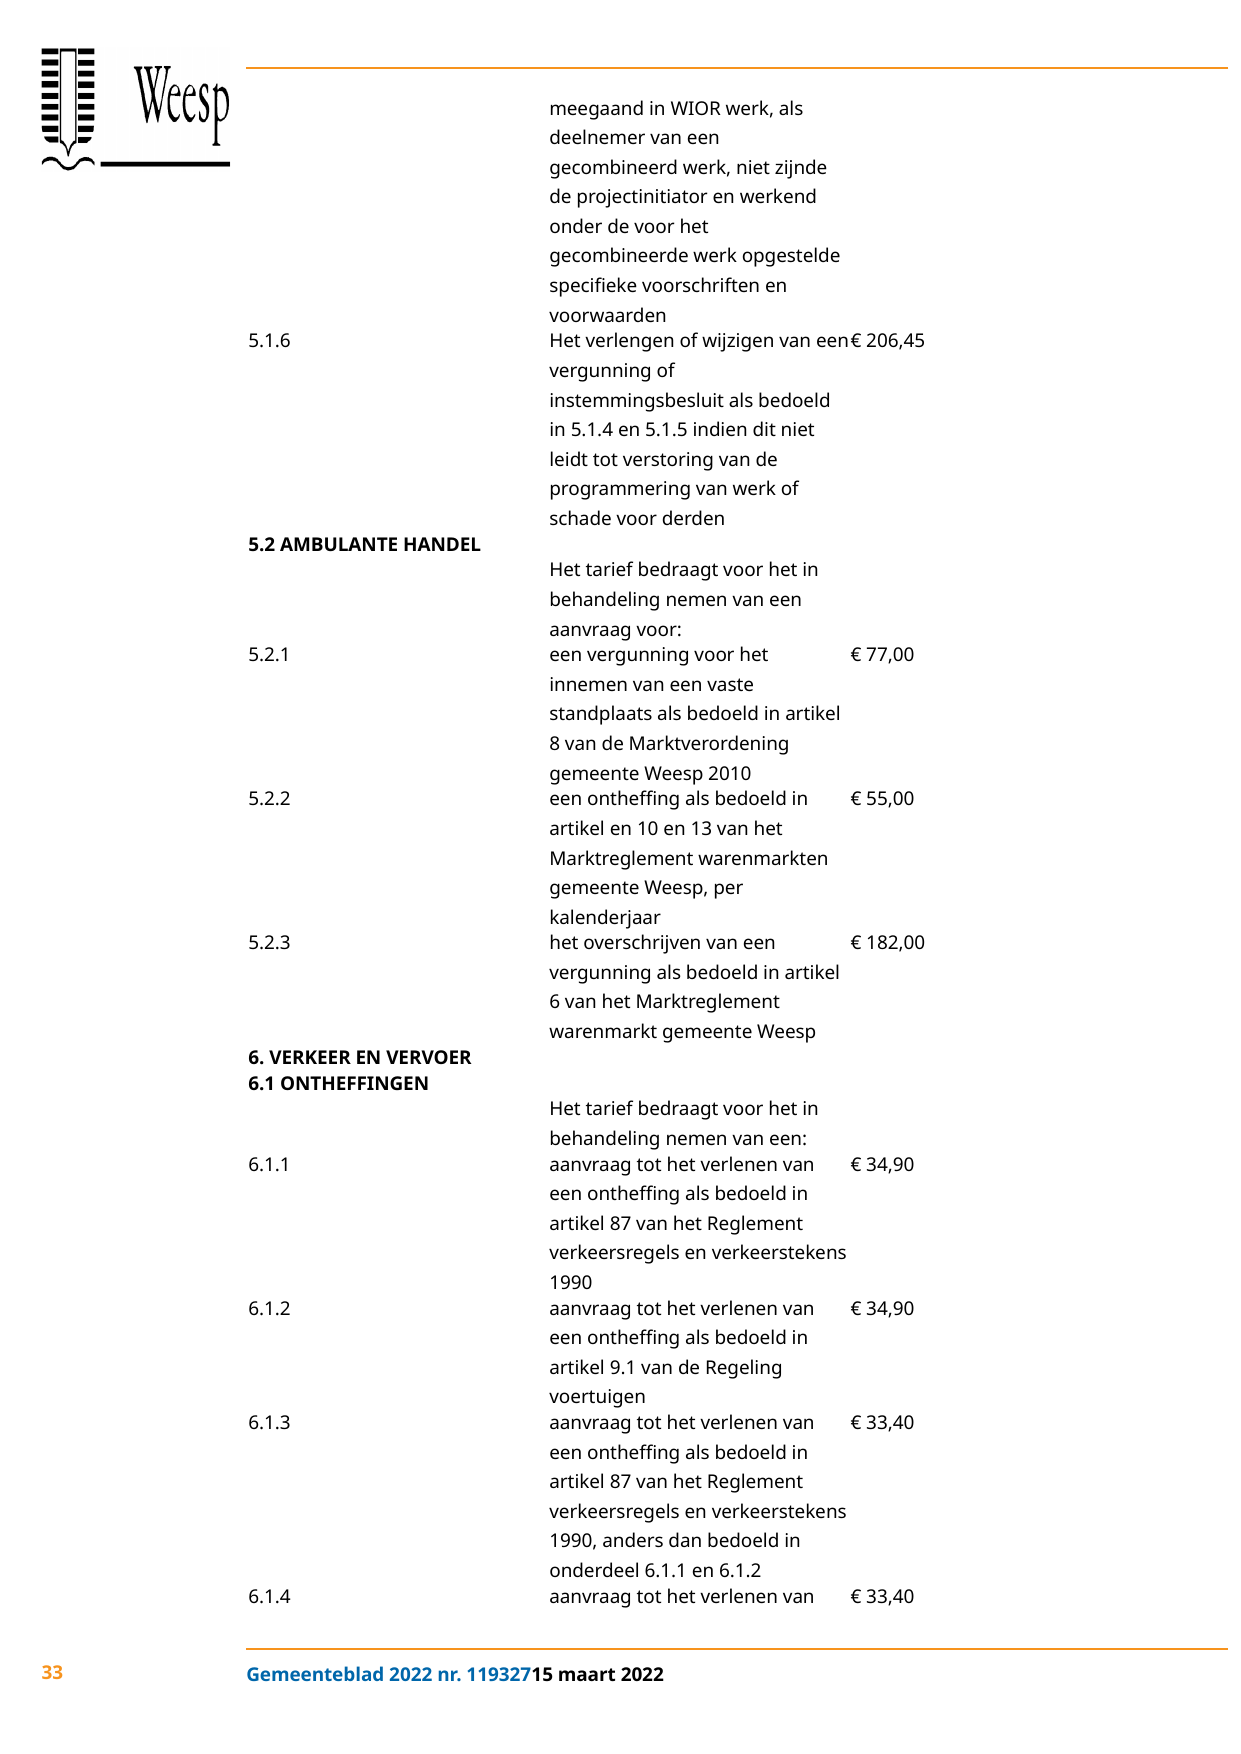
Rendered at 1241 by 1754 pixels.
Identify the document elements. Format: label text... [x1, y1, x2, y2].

table_cell [850, 557, 1152, 641]
table_cell 5.2.1 [248, 641, 549, 786]
table_cell 6.1.3 [248, 1409, 549, 1583]
table_cell aanvraag tot het verlenen van [549, 1583, 850, 1609]
table_cell Het verlengen of wijzigen van een vergunning of instemmingsbesluit als bedoeld in 5.1.4 en 5.1.5 indien dit niet leidt tot verstoring van de programmering van werk of schade voor derden [549, 328, 850, 531]
table_cell 6.1.4 [248, 1583, 549, 1609]
table_cell [850, 1070, 1152, 1096]
table_cell € 206,45 [850, 328, 1152, 531]
table_cell € 33,40 [850, 1583, 1152, 1609]
table_cell 6.1.1 [248, 1151, 549, 1295]
table_cell 6.1.2 [248, 1295, 549, 1409]
table_cell 5.2.2 [248, 786, 549, 929]
table_cell € 55,00 [850, 786, 1152, 929]
table_cell het overschrijven van een vergunning als bedoeld in artikel 6 van het Marktreglement warenmarkt gemeente Weesp [549, 930, 850, 1044]
table_cell € 34,90 [850, 1151, 1152, 1295]
table_cell een ontheffing als bedoeld in artikel en 10 en 13 van het Marktreglement warenmarkten gemeente Weesp, per kalenderjaar [549, 786, 850, 929]
table_cell [850, 95, 1152, 328]
table_cell [850, 1044, 1152, 1070]
table_cell [850, 531, 1152, 557]
table_cell 6. VERKEER EN VERVOER [248, 1044, 850, 1070]
table_cell 5.1.6 [248, 328, 549, 531]
table_cell 6.1 ONTHEFFINGEN [248, 1070, 850, 1096]
table_cell [248, 95, 549, 328]
picture [41, 47, 231, 172]
table_cell [850, 1096, 1152, 1151]
table_cell aanvraag tot het verlenen van een ontheffing als bedoeld in artikel 87 van het Reglement verkeersregels en verkeerstekens 1990 [549, 1151, 850, 1295]
table_cell 5.2.3 [248, 930, 549, 1044]
table_cell [248, 557, 549, 641]
table_cell € 34,90 [850, 1295, 1152, 1409]
table_cell € 33,40 [850, 1409, 1152, 1583]
table_cell [248, 1096, 549, 1151]
table_cell € 182,00 [850, 930, 1152, 1044]
table_cell Het tarief bedraagt voor het in behandeling nemen van een aanvraag voor: [549, 557, 850, 641]
table_cell aanvraag tot het verlenen van een ontheffing als bedoeld in artikel 9.1 van de Regeling voertuigen [549, 1295, 850, 1409]
table_cell een vergunning voor het innemen van een vaste standplaats als bedoeld in artikel 8 van de Marktverordening gemeente Weesp 2010 [549, 641, 850, 786]
table_cell 5.2 AMBULANTE HANDEL [248, 531, 850, 557]
table_cell aanvraag tot het verlenen van een ontheffing als bedoeld in artikel 87 van het Reglement verkeersregels en verkeerstekens 1990, anders dan bedoeld in onderdeel 6.1.1 en 6.1.2 [549, 1409, 850, 1583]
table_cell Het tarief bedraagt voor het in behandeling nemen van een: [549, 1096, 850, 1151]
table_cell meegaand in WIOR werk, als deelnemer van een gecombineerd werk, niet zijnde de projectinitiator en werkend onder de voor het gecombineerde werk opgestelde specifieke voorschriften en voorwaarden [549, 95, 850, 328]
table_cell € 77,00 [850, 641, 1152, 786]
